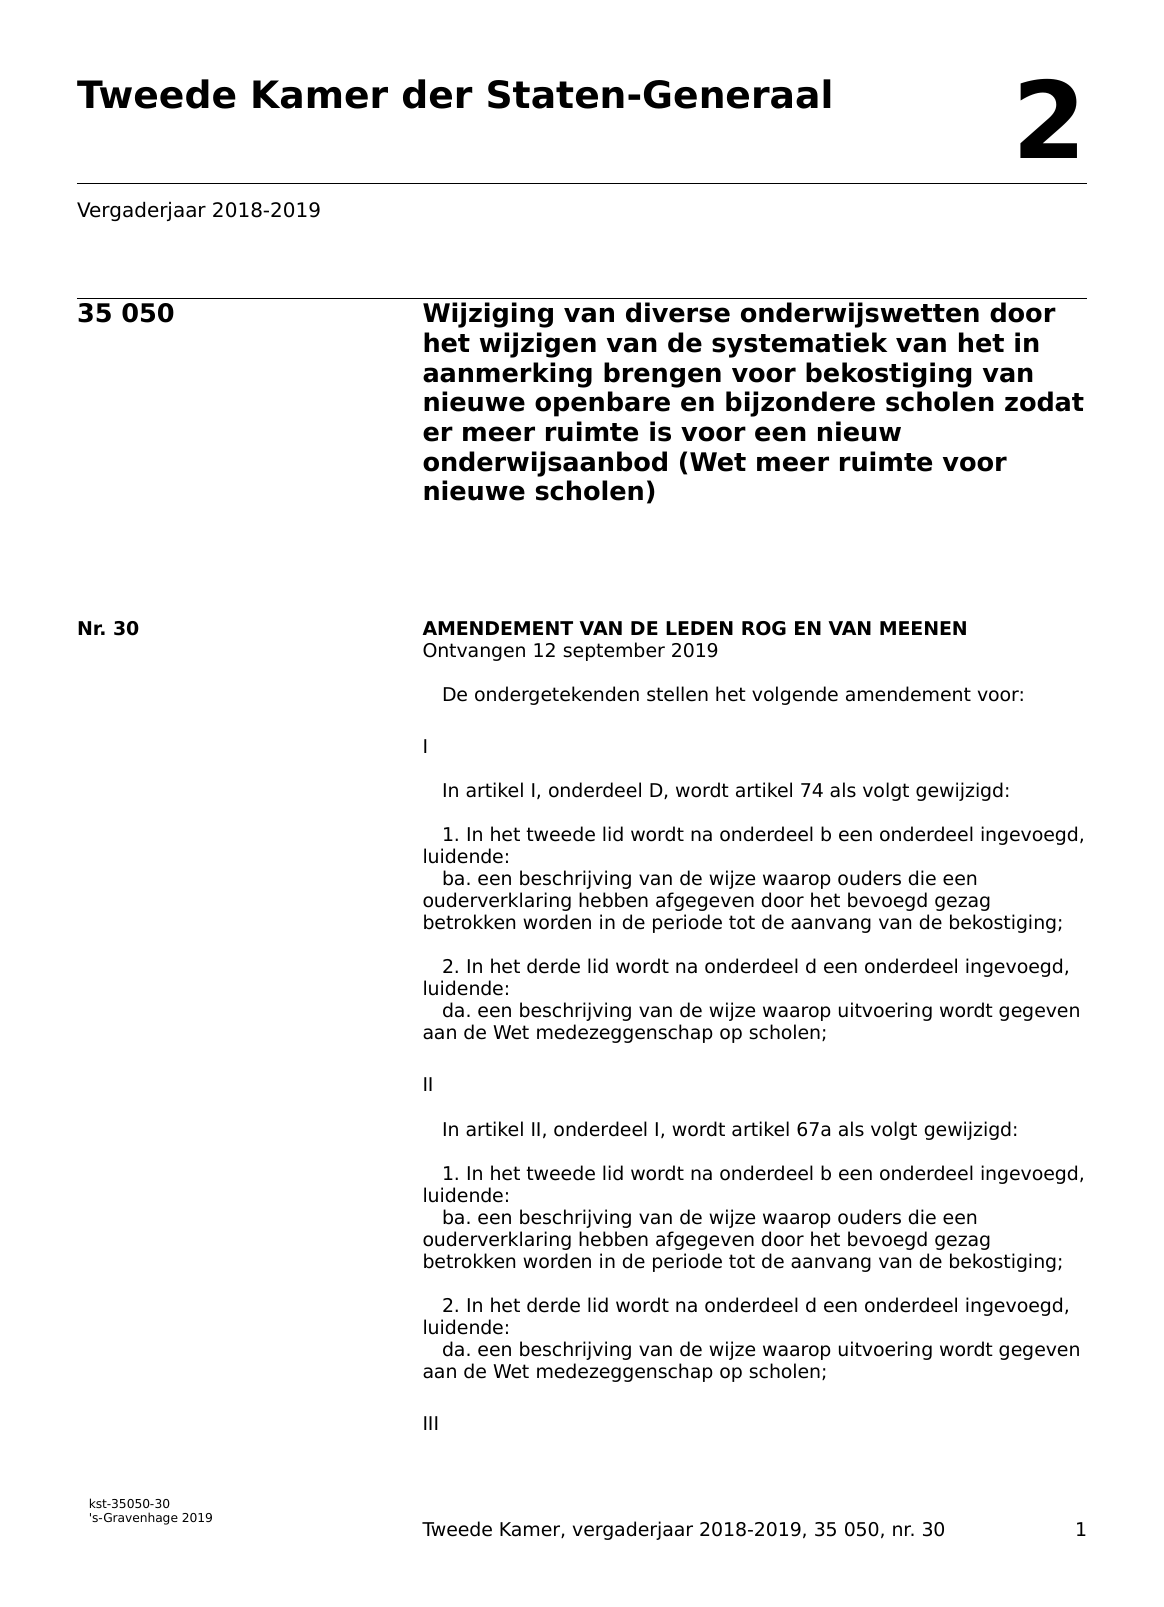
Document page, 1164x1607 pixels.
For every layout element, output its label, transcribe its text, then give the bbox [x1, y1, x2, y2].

table_header Tweede Kamer der Staten-Generaal [77, 59, 886, 183]
text In artikel I, onderdeel D, wordt artikel 74 als volgt gewijzigd: [422, 780, 1087, 802]
text 1. In het tweede lid wordt na onderdeel b een onderdeel ingevoegd, luidende: [422, 824, 1087, 868]
text Ontvangen 12 september 2019 [422, 640, 1087, 662]
text 2. In het derde lid wordt na onderdeel d een onderdeel ingevoegd, luidende: [422, 956, 1087, 1000]
text kst-35050-30 [88, 1497, 323, 1511]
subtitle Nr. 30 AMENDEMENT VAN DE LEDEN ROG EN VAN MEENEN [77, 618, 1087, 640]
text da. een beschrijving van de wijze waarop uitvoering wordt gegeven aan de Wet medezeggenschap op scholen; [422, 1339, 1087, 1383]
text da. een beschrijving van de wijze waarop uitvoering wordt gegeven aan de Wet medezeggenschap op scholen; [422, 1000, 1087, 1044]
text 1. In het tweede lid wordt na onderdeel b een onderdeel ingevoegd, luidende: [422, 1163, 1087, 1207]
text ba. een beschrijving van de wijze waarop ouders die een ouderverklaring hebben afgegeven door het bevoegd gezag betrokken worden in de periode tot de aanvang van de bekostiging; [422, 1207, 1087, 1272]
table_cell Vergaderjaar 2018-2019 [77, 184, 1087, 298]
table_header 2 [886, 59, 1087, 183]
text 2. In het derde lid wordt na onderdeel d een onderdeel ingevoegd, luidende: [422, 1295, 1087, 1339]
text De ondergetekenden stellen het volgende amendement voor: [422, 684, 1087, 706]
subtitle 35 050 Wijziging van diverse onderwijswetten door het wijzigen van de systematiek van het in aanmerking brengen voor bekostiging van nieuwe openbare en bijzondere scholen zodat er meer ruimte is voor een nieuw onderwijsaanbod (Wet meer ruimte voor nieuwe scholen) [77, 299, 1087, 507]
subtitle I [422, 736, 1087, 758]
text ba. een beschrijving van de wijze waarop ouders die een ouderverklaring hebben afgegeven door het bevoegd gezag betrokken worden in de periode tot de aanvang van de bekostiging; [422, 868, 1087, 934]
subtitle III [422, 1413, 1087, 1434]
subtitle II [422, 1074, 1087, 1096]
text 's-Gravenhage 2019 [88, 1511, 323, 1525]
text In artikel II, onderdeel I, wordt artikel 67a als volgt gewijzigd: [422, 1118, 1087, 1140]
